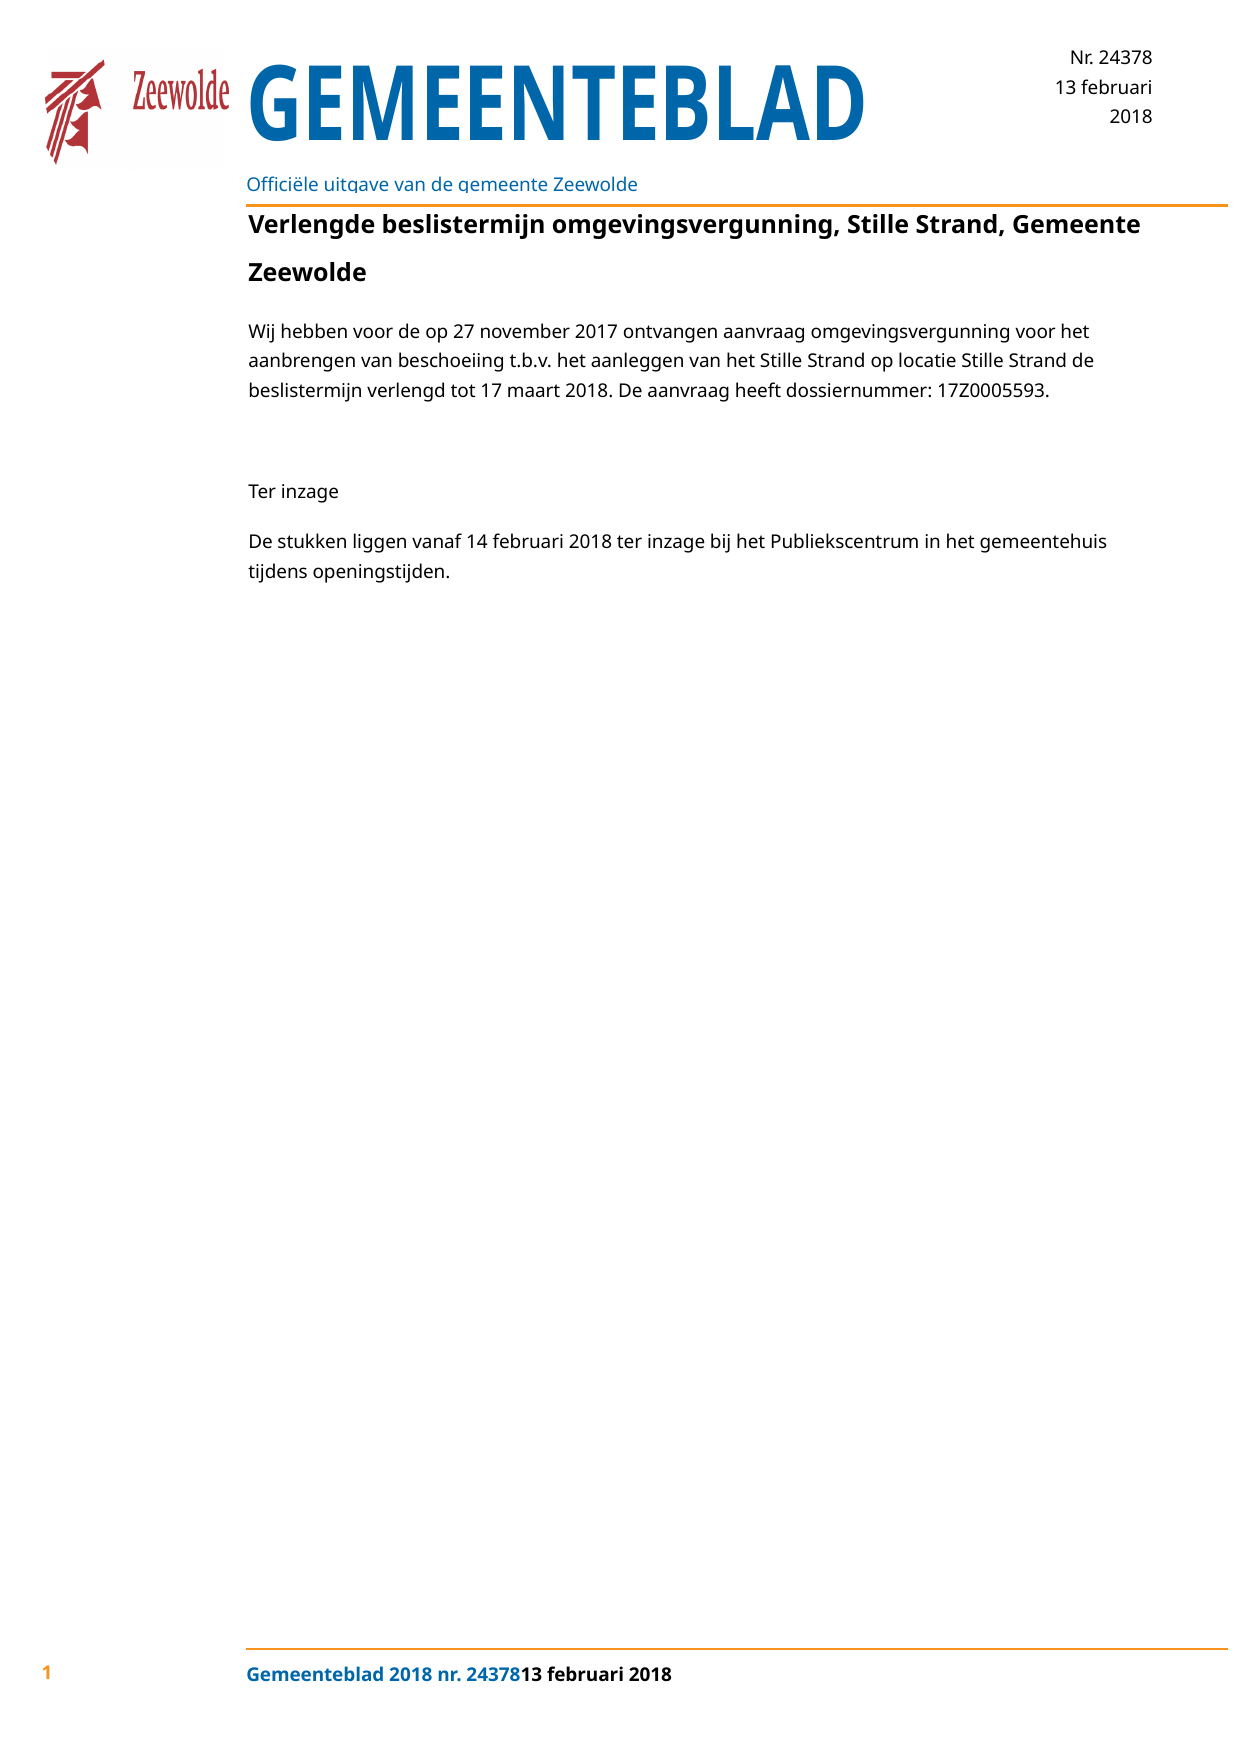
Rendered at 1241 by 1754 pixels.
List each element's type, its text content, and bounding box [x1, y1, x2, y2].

text De stukken liggen vanaf 14 februari 2018 ter inzage bij het Publiekscentrum in het gemeentehuis tijdens openingstijden. [248, 528, 1152, 584]
picture [41, 47, 231, 172]
text Ter inzage [248, 478, 1152, 504]
text Wij hebben voor de op 27 november 2017 ontvangen aanvraag omgevingsvergunning voor het aanbrengen van beschoeiing t.b.v. het aanleggen van het Stille Strand op locatie Stille Strand de beslistermijn verlengd tot 17 maart 2018. De aanvraag heeft dossiernummer: 17Z0005593. [248, 318, 1152, 403]
text Verlengde beslistermijn omgevingsvergunning, Stille Strand, Gemeente Zeewolde [248, 207, 1152, 288]
